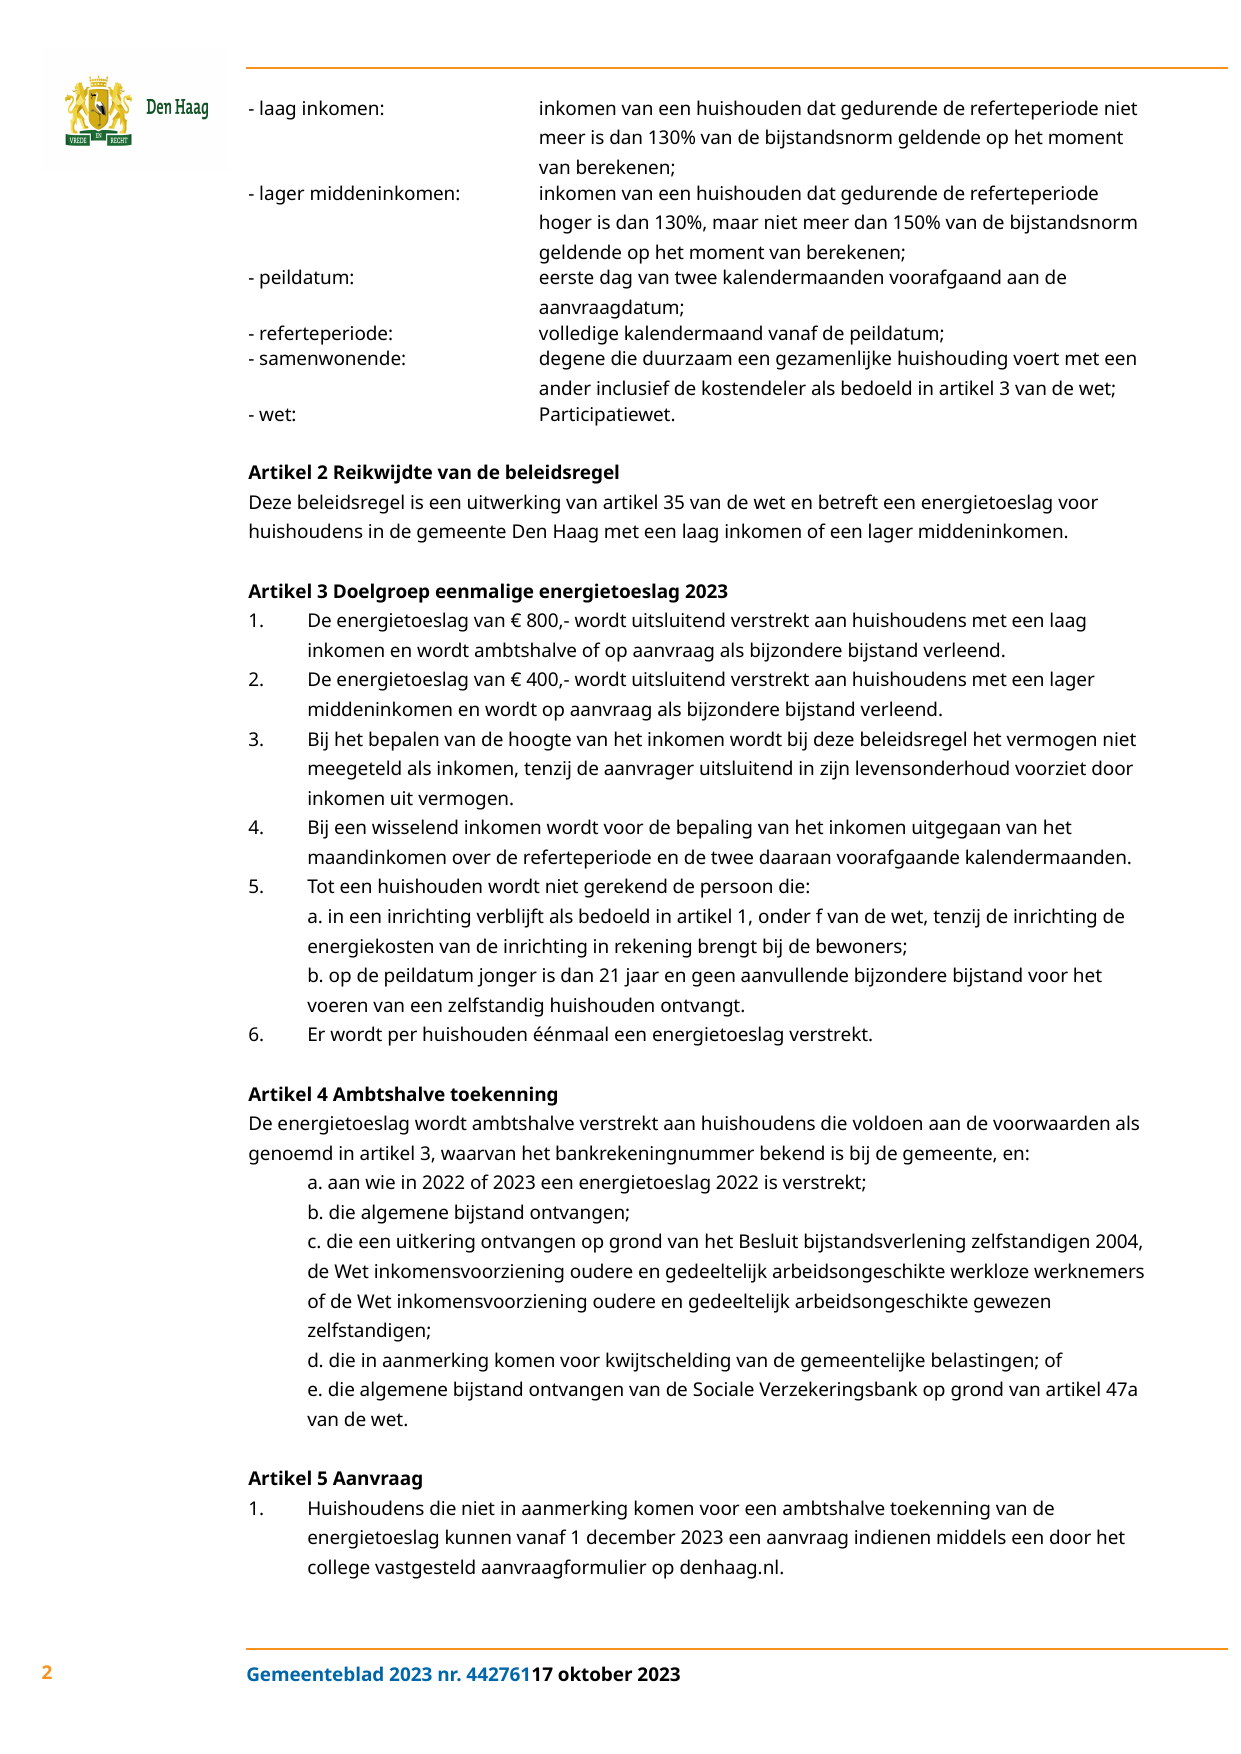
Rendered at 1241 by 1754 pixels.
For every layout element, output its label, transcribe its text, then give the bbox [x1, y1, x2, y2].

table_cell degene die duurzaam een gezamenlijke huishouding voert met een ander inclusief de kostendeler als bedoeld in artikel 3 van de wet; [539, 346, 1152, 401]
table_cell - samenwonende: [248, 346, 539, 401]
table_cell inkomen van een huishouden dat gedurende de referteperiode niet meer is dan 130% van de bijstandsnorm geldende op het moment van berekenen; [539, 95, 1152, 180]
table_cell eerste dag van twee kalendermaanden voorafgaand aan de aanvraagdatum; [539, 265, 1152, 320]
list Bij het bepalen van de hoogte van het inkomen wordt bij deze beleidsregel het vermogen niet meegeteld als inkomen, tenzij de aanvrager uitsluitend in zijn levensonderhoud voorziet door inkomen uit vermogen. [248, 726, 1152, 811]
text Artikel 5 Aanvraag [248, 1465, 1152, 1491]
list De energietoeslag van € 400,- wordt uitsluitend verstrekt aan huishoudens met een lager middeninkomen en wordt op aanvraag als bijzondere bijstand verleend. [248, 667, 1152, 722]
text Artikel 3 Doelgroep eenmalige energietoeslag 2023 [248, 578, 1152, 603]
table_cell - lager middeninkomen: [248, 180, 539, 264]
list a. aan wie in 2022 of 2023 een energietoeslag 2022 is verstrekt; [248, 1169, 1152, 1195]
text De energietoeslag wordt ambtshalve verstrekt aan huishoudens die voldoen aan de voorwaarden als genoemd in artikel 3, waarvan het bankrekeningnummer bekend is bij de gemeente, en: [248, 1110, 1152, 1166]
table_cell Participatiewet. [539, 401, 1152, 427]
text Artikel 4 Ambtshalve toekenning [248, 1081, 1152, 1106]
table_cell - wet: [248, 401, 539, 427]
list Tot een huishouden wordt niet gerekend de persoon die: [248, 874, 1152, 899]
list e. die algemene bijstand ontvangen van de Sociale Verzekeringsbank op grond van artikel 47a van de wet. [248, 1377, 1152, 1432]
list b. op de peildatum jonger is dan 21 jaar en geen aanvullende bijzondere bijstand voor het voeren van een zelfstandig huishouden ontvangt. [248, 962, 1152, 1018]
table_cell inkomen van een huishouden dat gedurende de referteperiode hoger is dan 130%, maar niet meer dan 150% van de bijstandsnorm geldende op het moment van berekenen; [539, 180, 1152, 264]
list De energietoeslag van € 800,- wordt uitsluitend verstrekt aan huishoudens met een laag inkomen en wordt ambtshalve of op aanvraag als bijzondere bijstand verleend. [248, 607, 1152, 663]
table_cell - laag inkomen: [248, 95, 539, 180]
list Bij een wisselend inkomen wordt voor de bepaling van het inkomen uitgegaan van het maandinkomen over de referteperiode en de twee daaraan voorafgaande kalendermaanden. [248, 814, 1152, 870]
list b. die algemene bijstand ontvangen; [248, 1199, 1152, 1225]
text Deze beleidsregel is een uitwerking van artikel 35 van de wet en betreft een energietoeslag voor huishoudens in de gemeente Den Haag met een laag inkomen of een lager middeninkomen. [248, 489, 1152, 544]
table_cell - referteperiode: [248, 320, 539, 346]
list Er wordt per huishouden éénmaal een energietoeslag verstrekt. [248, 1022, 1152, 1047]
list a. in een inrichting verblijft als bedoeld in artikel 1, onder f van de wet, tenzij de inrichting de energiekosten van de inrichting in rekening brengt bij de bewoners; [248, 903, 1152, 958]
picture [41, 47, 231, 172]
list d. die in aanmerking komen voor kwijtschelding van de gemeentelijke belastingen; of [248, 1347, 1152, 1373]
table_cell volledige kalendermaand vanaf de peildatum; [539, 320, 1152, 346]
list c. die een uitkering ontvangen op grond van het Besluit bijstandsverlening zelfstandigen 2004, de Wet inkomensvoorziening oudere en gedeeltelijk arbeidsongeschikte werkloze werknemers of de Wet inkomensvoorziening oudere en gedeeltelijk arbeidsongeschikte gewezen zelfstandigen; [248, 1229, 1152, 1343]
list Huishoudens die niet in aanmerking komen voor een ambtshalve toekenning van de energietoeslag kunnen vanaf 1 december 2023 een aanvraag indienen middels een door het college vastgesteld aanvraagformulier op denhaag.nl. [248, 1495, 1152, 1580]
table_cell - peildatum: [248, 265, 539, 320]
text Artikel 2 Reikwijdte van de beleidsregel [248, 459, 1152, 485]
